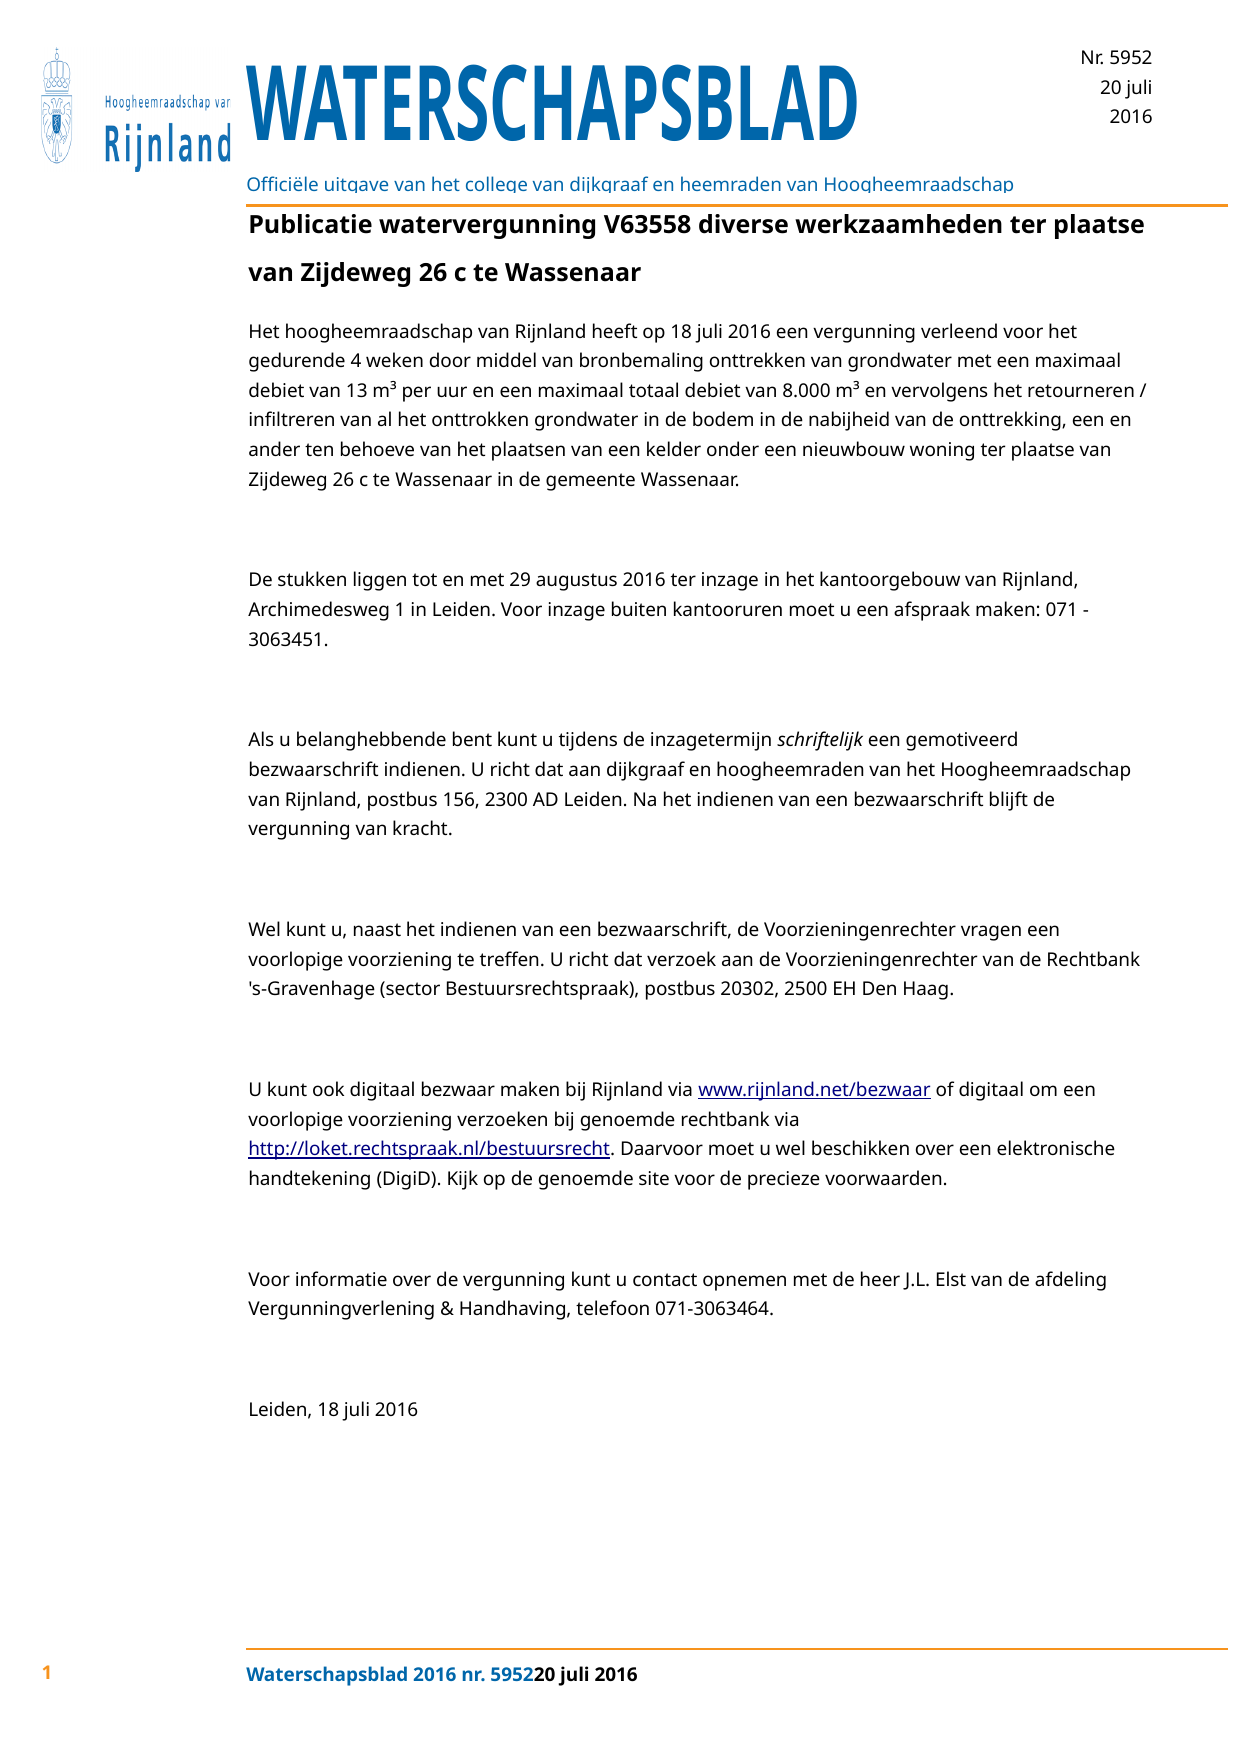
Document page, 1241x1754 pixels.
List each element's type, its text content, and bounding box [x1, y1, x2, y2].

text De stukken liggen tot en met 29 augustus 2016 ter inzage in het kantoorgebouw van Rijnland, Archimedesweg 1 in Leiden. Voor inzage buiten kantooruren moet u een afspraak maken: 071 - 3063451. [248, 567, 1152, 652]
text Leiden, 18 juli 2016 [248, 1396, 1152, 1422]
text Wel kunt u, naast het indienen van een bezwaarschrift, de Voorzieningenrechter vragen een voorlopige voorziening te treffen. U richt dat verzoek aan de Voorzieningenrechter van de Rechtbank 's-Gravenhage (sector Bestuursrechtspraak), postbus 20302, 2500 EH Den Haag. [248, 916, 1152, 1001]
text U kunt ook digitaal bezwaar maken bij Rijnland via www.rijnland.net/bezwaar of digitaal om een voorlopige voorziening verzoeken bij genoemde rechtbank via http://loket.rechtspraak.nl/bestuursrecht. Daarvoor moet u wel beschikken over een elektronische handtekening (DigiD). Kijk op de genoemde site voor de precieze voorwaarden. [248, 1076, 1152, 1191]
text Voor informatie over de vergunning kunt u contact opnemen met de heer J.L. Elst van de afdeling Vergunningverlening & Handhaving, telefoon 071-3063464. [248, 1266, 1152, 1321]
picture [41, 47, 231, 172]
text Als u belanghebbende bent kunt u tijdens de inzagetermijn schriftelijk een gemotiveerd bezwaarschrift indienen. U richt dat aan dijkgraaf en hoogheemraden van het Hoogheemraadschap van Rijnland, postbus 156, 2300 AD Leiden. Na het indienen van een bezwaarschrift blijft de vergunning van kracht. [248, 727, 1152, 841]
text Het hoogheemraadschap van Rijnland heeft op 18 juli 2016 een vergunning verleend voor het gedurende 4 weken door middel van bronbemaling onttrekken van grondwater met een maximaal debiet van 13 m³ per uur en een maximaal totaal debiet van 8.000 m³ en vervolgens het retourneren / infiltreren van al het onttrokken grondwater in de bodem in de nabijheid van de onttrekking, een en ander ten behoeve van het plaatsen van een kelder onder een nieuwbouw woning ter plaatse van Zijdeweg 26 c te Wassenaar in de gemeente Wassenaar. [248, 318, 1152, 492]
text Publicatie watervergunning V63558 diverse werkzaamheden ter plaatse van Zijdeweg 26 c te Wassenaar [248, 207, 1152, 288]
